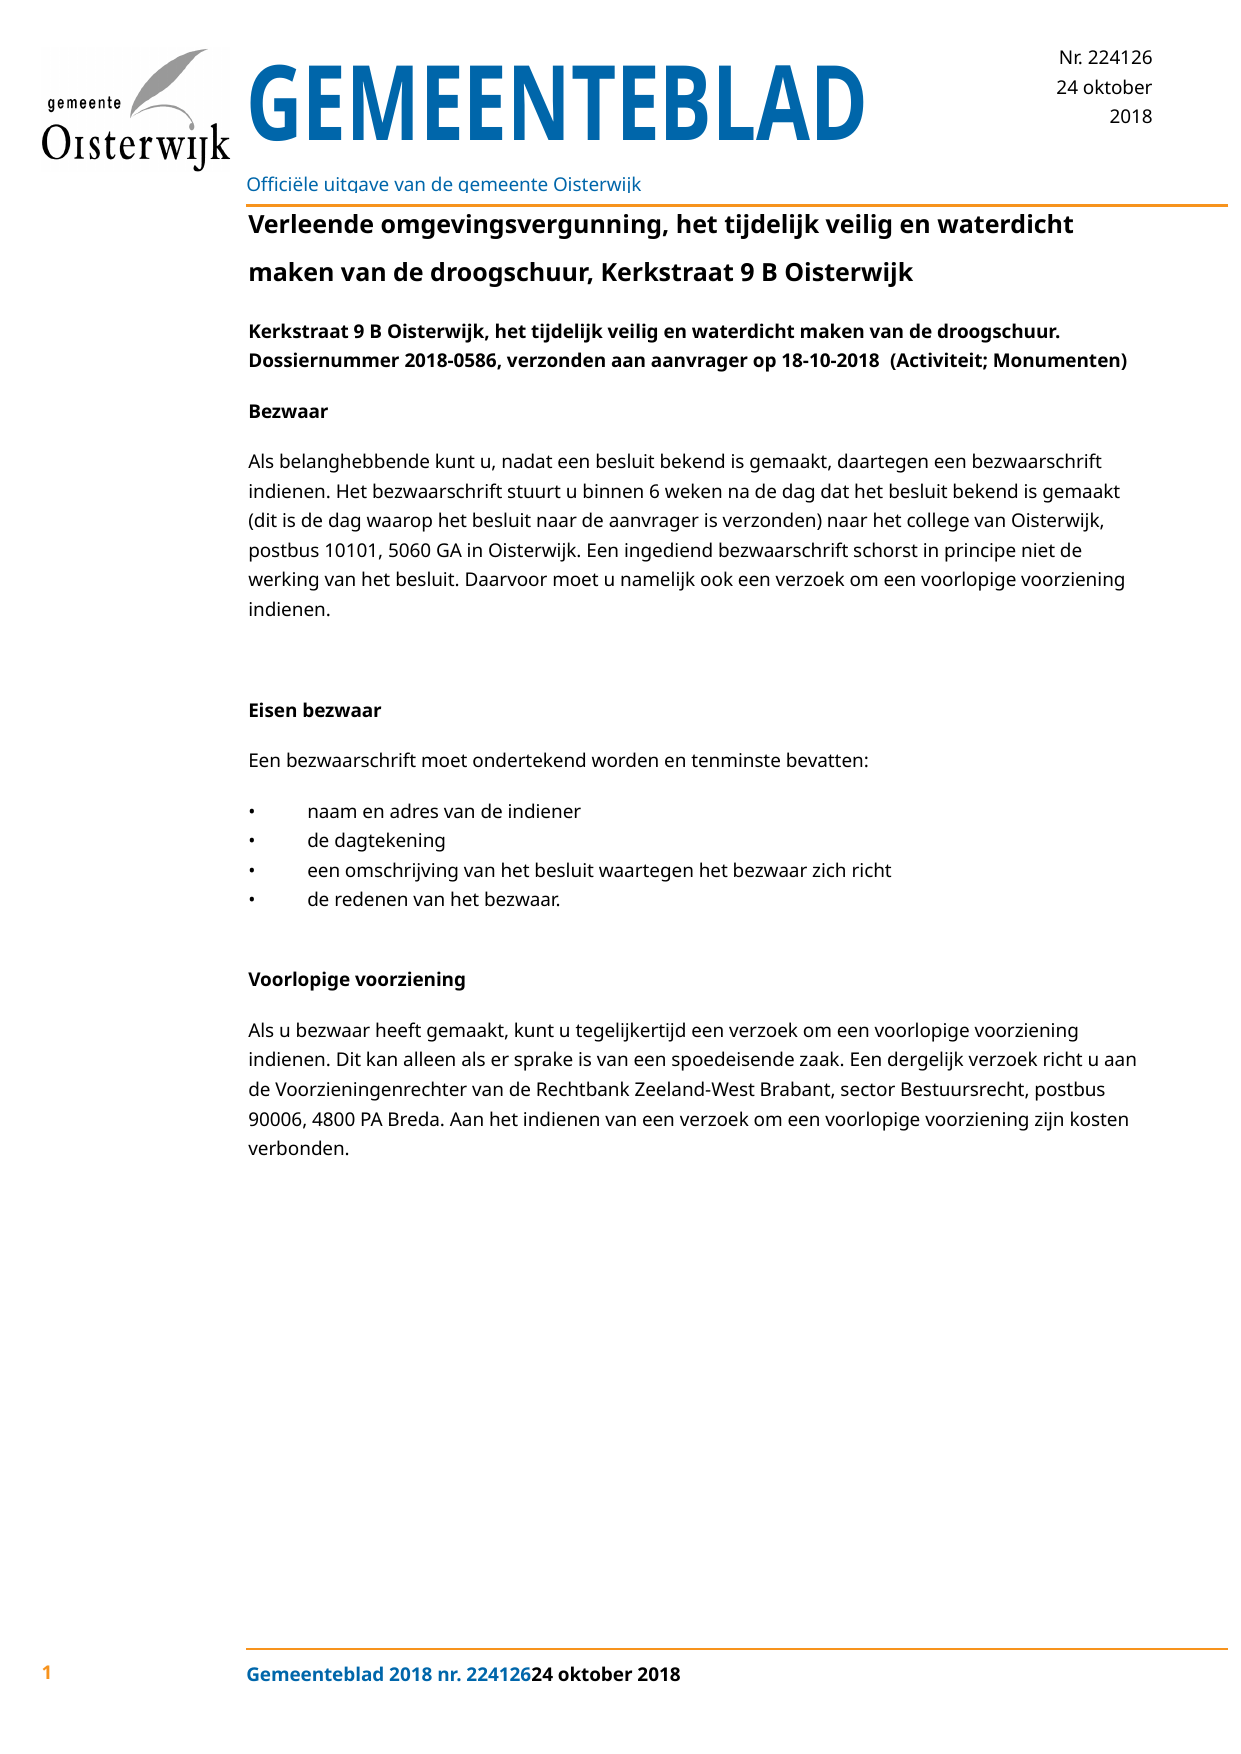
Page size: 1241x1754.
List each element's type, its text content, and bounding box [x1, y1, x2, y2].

list een omschrijving van het besluit waartegen het bezwaar zich richt [248, 857, 1152, 883]
list de redenen van het bezwaar. [248, 887, 1152, 912]
picture [41, 47, 231, 172]
text Verleende omgevingsvergunning, het tijdelijk veilig en waterdicht maken van de droogschuur, Kerkstraat 9 B Oisterwijk [248, 207, 1152, 288]
text Als u bezwaar heeft gemaakt, kunt u tegelijkertijd een verzoek om een voorlopige voorziening indienen. Dit kan alleen als er sprake is van een spoedeisende zaak. Een dergelijk verzoek richt u aan de Voorzieningenrechter van de Rechtbank Zeeland-West Brabant, sector Bestuursrecht, postbus 90006, 4800 PA Breda. Aan het indienen van een verzoek om een voorlopige voorziening zijn kosten verbonden. [248, 1017, 1152, 1161]
list de dagtekening [248, 827, 1152, 853]
text Kerkstraat 9 B Oisterwijk, het tijdelijk veilig en waterdicht maken van de droogschuur. Dossiernummer 2018-0586, verzonden aan aanvrager op 18-10-2018 (Activiteit; Monumenten) [248, 318, 1152, 373]
text Als belanghebbende kunt u, nadat een besluit bekend is gemaakt, daartegen een bezwaarschrift indienen. Het bezwaarschrift stuurt u binnen 6 weken na de dag dat het besluit bekend is gemaakt (dit is de dag waarop het besluit naar de aanvrager is verzonden) naar het college van Oisterwijk, postbus 10101, 5060 GA in Oisterwijk. Een ingediend bezwaarschrift schorst in principe niet de werking van het besluit. Daarvoor moet u namelijk ook een verzoek om een voorlopige voorziening indienen. [248, 448, 1152, 622]
text Eisen bezwaar [248, 697, 1152, 723]
list naam en adres van de indiener [248, 798, 1152, 824]
text Voorlopige voorziening [248, 967, 1152, 992]
text Bezwaar [248, 398, 1152, 424]
text Een bezwaarschrift moet ondertekend worden en tenminste bevatten: [248, 747, 1152, 773]
